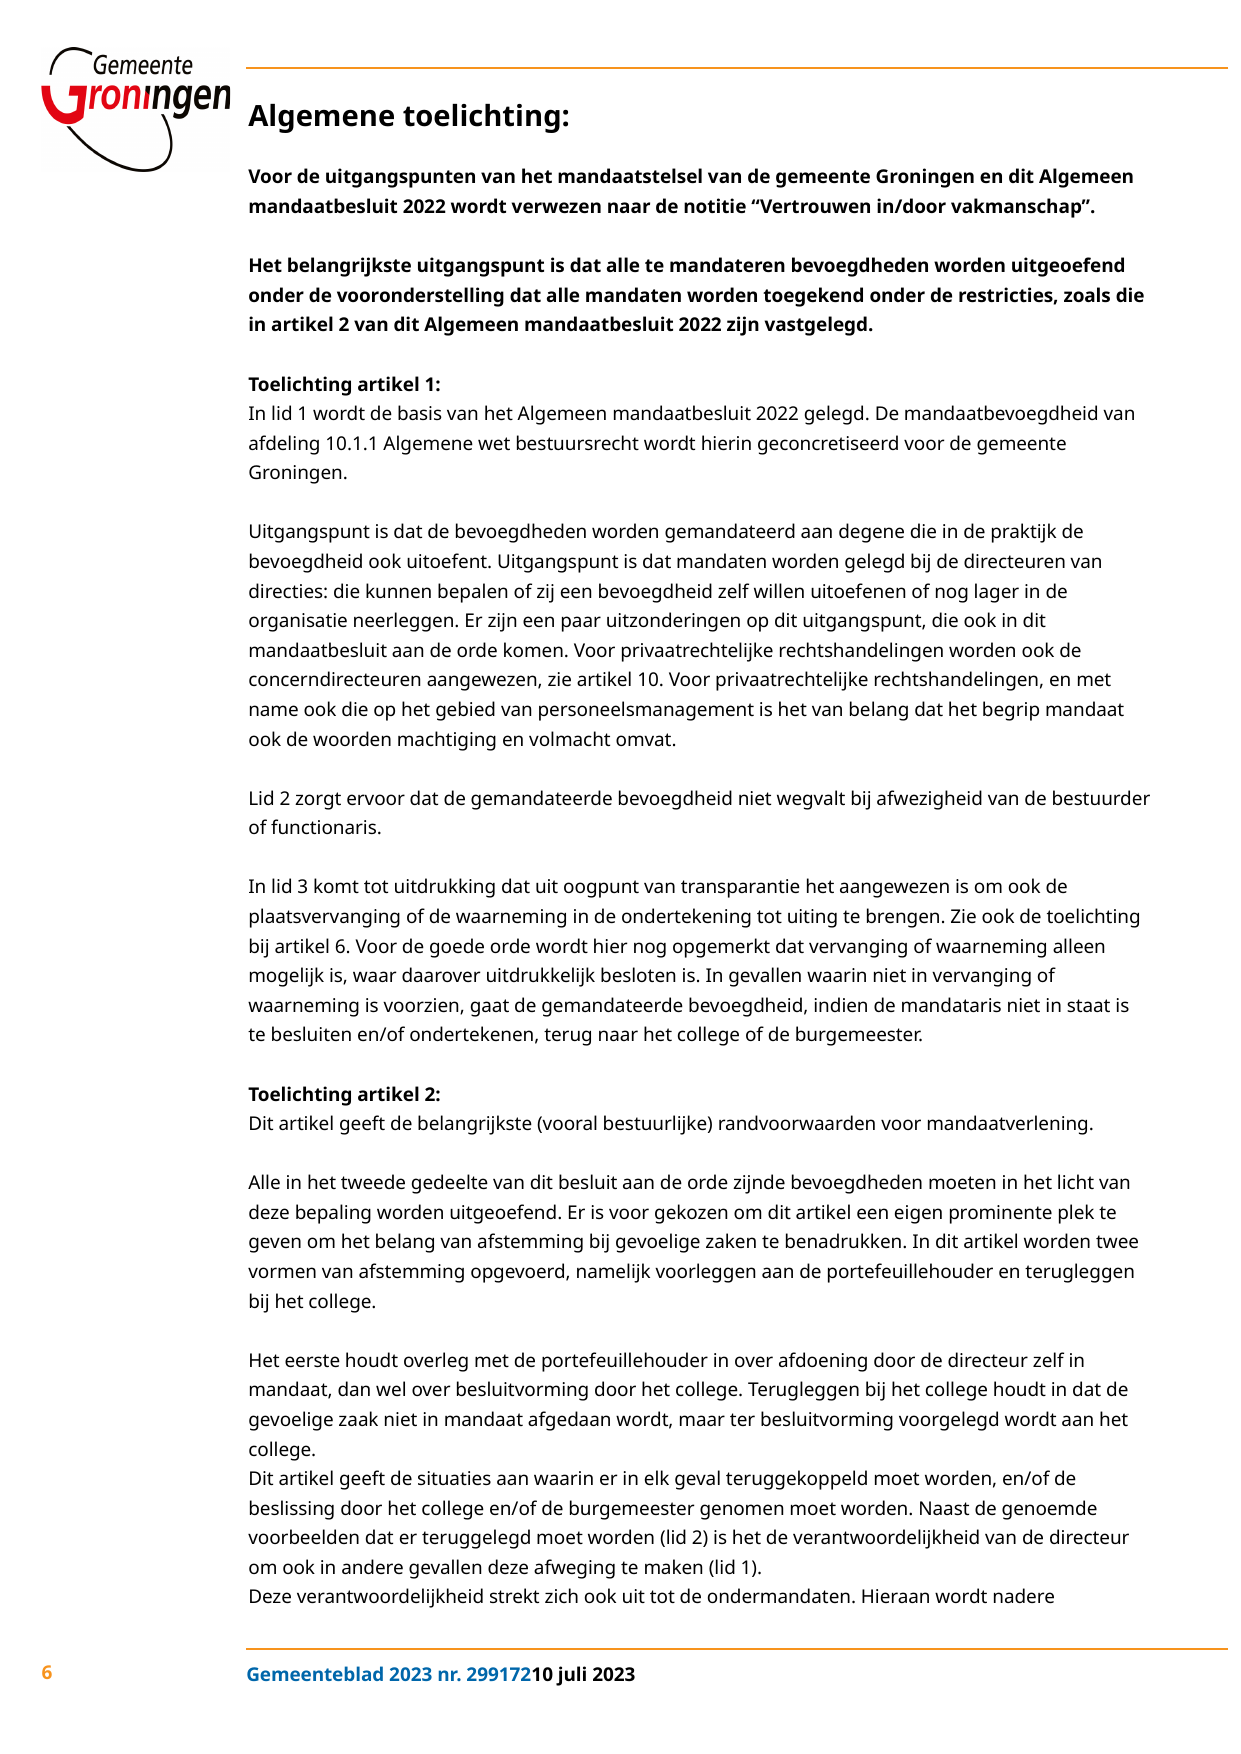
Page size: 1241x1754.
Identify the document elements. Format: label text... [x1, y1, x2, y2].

text Lid 2 zorgt ervoor dat de gemandateerde bevoegdheid niet wegvalt bij afwezigheid van de bestuurder of functionaris. [248, 785, 1152, 840]
text Het eerste houdt overleg met de portefeuillehouder in over afdoening door de directeur zelf in mandaat, dan wel over besluitvorming door het college. Terugleggen bij het college houdt in dat de gevoelige zaak niet in mandaat afgedaan wordt, maar ter besluitvorming voorgelegd wordt aan het college. [248, 1347, 1152, 1461]
text Het belangrijkste uitgangspunt is dat alle te mandateren bevoegdheden worden uitgeoefend onder de vooronderstelling dat alle mandaten worden toegekend onder de restricties, zoals die in artikel 2 van dit Algemeen mandaatbesluit 2022 zijn vastgelegd. [248, 252, 1152, 337]
text Toelichting artikel 1: [248, 371, 1152, 396]
text In lid 3 komt tot uitdrukking dat uit oogpunt van transparantie het aangewezen is om ook de plaatsvervanging of de waarneming in de ondertekening tot uiting te brengen. Zie ook de toelichting bij artikel 6. Voor de goede orde wordt hier nog opgemerkt dat vervanging of waarneming alleen mogelijk is, waar daarover uitdrukkelijk besloten is. In gevallen waarin niet in vervanging of waarneming is voorzien, gaat de gemandateerde bevoegdheid, indien de mandataris niet in staat is te besluiten en/of ondertekenen, terug naar het college of de burgemeester. [248, 874, 1152, 1047]
text In lid 1 wordt de basis van het Algemeen mandaatbesluit 2022 gelegd. De mandaatbevoegdheid van afdeling 10.1.1 Algemene wet bestuursrecht wordt hierin geconcretiseerd voor de gemeente Groningen. [248, 400, 1152, 485]
text Alle in het tweede gedeelte van dit besluit aan de orde zijnde bevoegdheden moeten in het licht van deze bepaling worden uitgeoefend. Er is voor gekozen om dit artikel een eigen prominente plek te geven om het belang van afstemming bij gevoelige zaken te benadrukken. In dit artikel worden twee vormen van afstemming opgevoerd, namelijk voorleggen aan de portefeuillehouder en terugleggen bij het college. [248, 1169, 1152, 1313]
text Voor de uitgangspunten van het mandaatstelsel van de gemeente Groningen en dit Algemeen mandaatbesluit 2022 wordt verwezen naar de notitie “Vertrouwen in/door vakmanschap”. [248, 164, 1152, 219]
text Dit artikel geeft de belangrijkste (vooral bestuurlijke) randvoorwaarden voor mandaatverlening. [248, 1110, 1152, 1136]
text Algemene toelichting: [248, 95, 1152, 134]
picture [41, 47, 231, 172]
text Uitgangspunt is dat de bevoegdheden worden gemandateerd aan degene die in de praktijk de bevoegdheid ook uitoefent. Uitgangspunt is dat mandaten worden gelegd bij de directeuren van directies: die kunnen bepalen of zij een bevoegdheid zelf willen uitoefenen of nog lager in de organisatie neerleggen. Er zijn een paar uitzonderingen op dit uitgangspunt, die ook in dit mandaatbesluit aan de orde komen. Voor privaatrechtelijke rechtshandelingen worden ook de concerndirecteuren aangewezen, zie artikel 10. Voor privaatrechtelijke rechtshandelingen, en met name ook die op het gebied van personeelsmanagement is het van belang dat het begrip mandaat ook de woorden machtiging en volmacht omvat. [248, 519, 1152, 751]
text Toelichting artikel 2: [248, 1081, 1152, 1106]
text Dit artikel geeft de situaties aan waarin er in elk geval teruggekoppeld moet worden, en/of de beslissing door het college en/of de burgemeester genomen moet worden. Naast de genoemde voorbeelden dat er teruggelegd moet worden (lid 2) is het de verantwoordelijkheid van de directeur om ook in andere gevallen deze afweging te maken (lid 1). [248, 1465, 1152, 1580]
text Deze verantwoordelijkheid strekt zich ook uit tot de ondermandaten. Hieraan wordt nadere [248, 1584, 1152, 1609]
